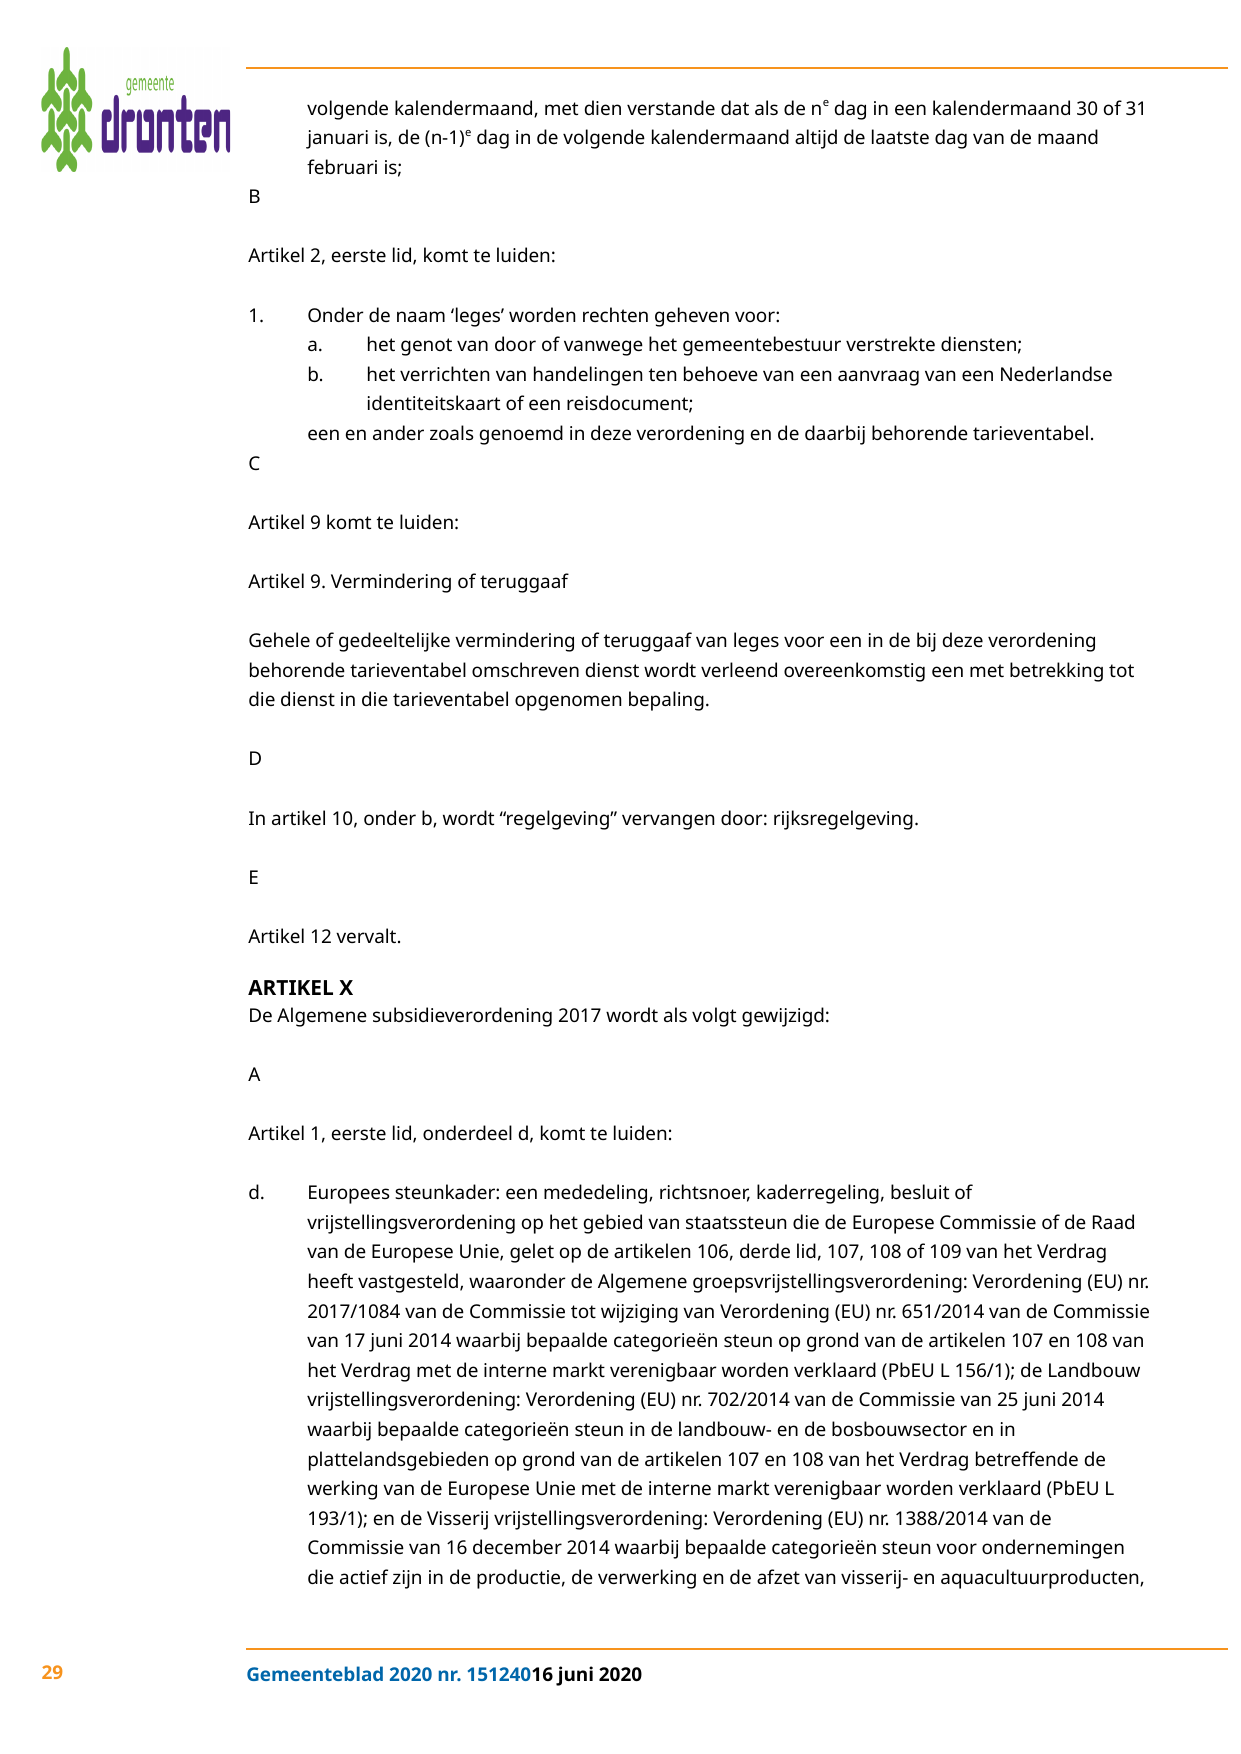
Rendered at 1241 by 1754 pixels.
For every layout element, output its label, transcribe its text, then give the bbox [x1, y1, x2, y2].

text B [248, 183, 1152, 209]
text Artikel 9. Vermindering of teruggaaf [248, 568, 1152, 594]
list het verrichten van handelingen ten behoeve van een aanvraag van een Nederlandse identiteitskaart of een reisdocument; [307, 361, 1152, 416]
text E [248, 864, 1152, 890]
text A [248, 1061, 1152, 1087]
list Europees steunkader: een mededeling, richtsnoer, kaderregeling, besluit of vrijstellingsverordening op het gebied van staatssteun die de Europese Commissie of de Raad van de Europese Unie, gelet op de artikelen 106, derde lid, 107, 108 of 109 van het Verdrag heeft vastgesteld, waaronder de Algemene groepsvrijstellingsverordening: Verordening (EU) nr. 2017/1084 van de Commissie tot wijziging van Verordening (EU) nr. 651/2014 van de Commissie van 17 juni 2014 waarbij bepaalde categorieën steun op grond van de artikelen 107 en 108 van het Verdrag met de interne markt verenigbaar worden verklaard (PbEU L 156/1); de Landbouw vrijstellingsverordening: Verordening (EU) nr. 702/2014 van de Commissie van 25 juni 2014 waarbij bepaalde categorieën steun in de landbouw- en de bosbouwsector en in plattelandsgebieden op grond van de artikelen 107 en 108 van het Verdrag betreffende de werking van de Europese Unie met de interne markt verenigbaar worden verklaard (PbEU L 193/1); en de Visserij vrijstellingsverordening: Verordening (EU) nr. 1388/2014 van de Commissie van 16 december 2014 waarbij bepaalde categorieën steun voor ondernemingen die actief zijn in de productie, de verwerking en de afzet van visserij- en aquacultuurproducten, [248, 1179, 1152, 1590]
list volgende kalendermaand, met dien verstande dat als de ne dag in een kalendermaand 30 of 31 januari is, de (n-1)e dag in de volgende kalendermaand altijd de laatste dag van de maand februari is; [248, 95, 1152, 180]
text Gehele of gedeeltelijke vermindering of teruggaaf van leges voor een in de bij deze verordening behorende tarieventabel omschreven dienst wordt verleend overeenkomstig een met betrekking tot die dienst in die tarieventabel opgenomen bepaling. [248, 627, 1152, 712]
text C [248, 450, 1152, 476]
text Artikel 12 vervalt. [248, 923, 1152, 949]
text Artikel 9 komt te luiden: [248, 509, 1152, 535]
text D [248, 746, 1152, 771]
text Artikel 2, eerste lid, komt te luiden: [248, 243, 1152, 268]
text ARTIKEL X [248, 973, 1152, 1002]
list een en ander zoals genoemd in deze verordening en de daarbij behorende tarieventabel. [248, 420, 1152, 446]
text Artikel 1, eerste lid, onderdeel d, komt te luiden: [248, 1120, 1152, 1146]
list Onder de naam ‘leges’ worden rechten geheven voor: [248, 302, 1152, 328]
picture [41, 47, 231, 172]
text De Algemene subsidieverordening 2017 wordt als volgt gewijzigd: [248, 1002, 1152, 1028]
text In artikel 10, onder b, wordt “regelgeving” vervangen door: rijksregelgeving. [248, 805, 1152, 831]
list het genot van door of vanwege het gemeentebestuur verstrekte diensten; [307, 331, 1152, 357]
